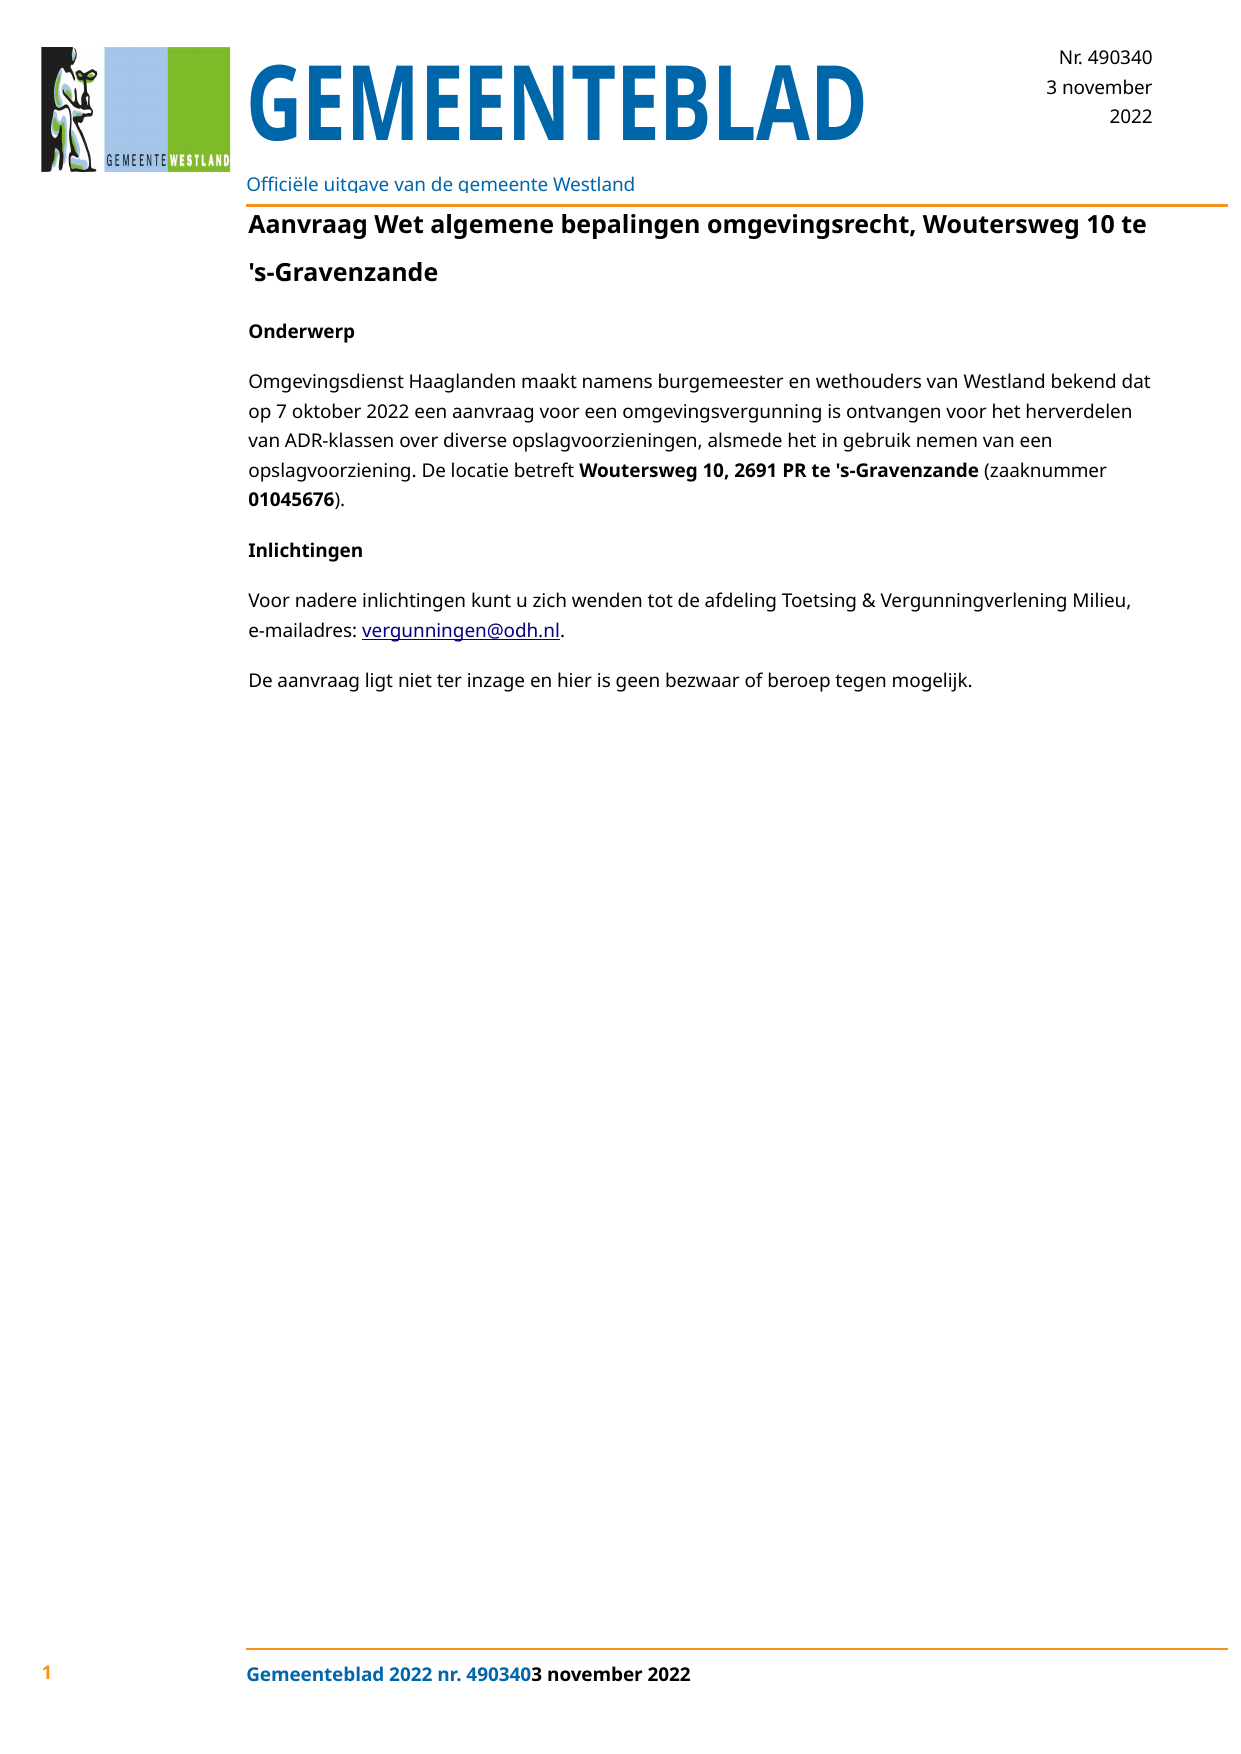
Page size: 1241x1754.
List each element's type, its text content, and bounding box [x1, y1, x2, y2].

text Omgevingsdienst Haaglanden maakt namens burgemeester en wethouders van Westland bekend dat op 7 oktober 2022 een aanvraag voor een omgevingsvergunning is ontvangen voor het herverdelen van ADR-klassen over diverse opslagvoorzieningen, alsmede het in gebruik nemen van een opslagvoorziening. De locatie betreft Woutersweg 10, 2691 PR te 's-Gravenzande (zaaknummer 01045676). [248, 368, 1152, 512]
text Onderwerp [248, 318, 1152, 344]
text De aanvraag ligt niet ter inzage en hier is geen bezwaar of beroep tegen mogelijk. [248, 667, 1152, 693]
text Inlichtingen [248, 537, 1152, 563]
text Voor nadere inlichtingen kunt u zich wenden tot de afdeling Toetsing & Vergunningverlening Milieu, e-mailadres: vergunningen@odh.nl. [248, 587, 1152, 643]
text Aanvraag Wet algemene bepalingen omgevingsrecht, Woutersweg 10 te 's-Gravenzande [248, 207, 1152, 288]
picture [41, 47, 231, 172]
